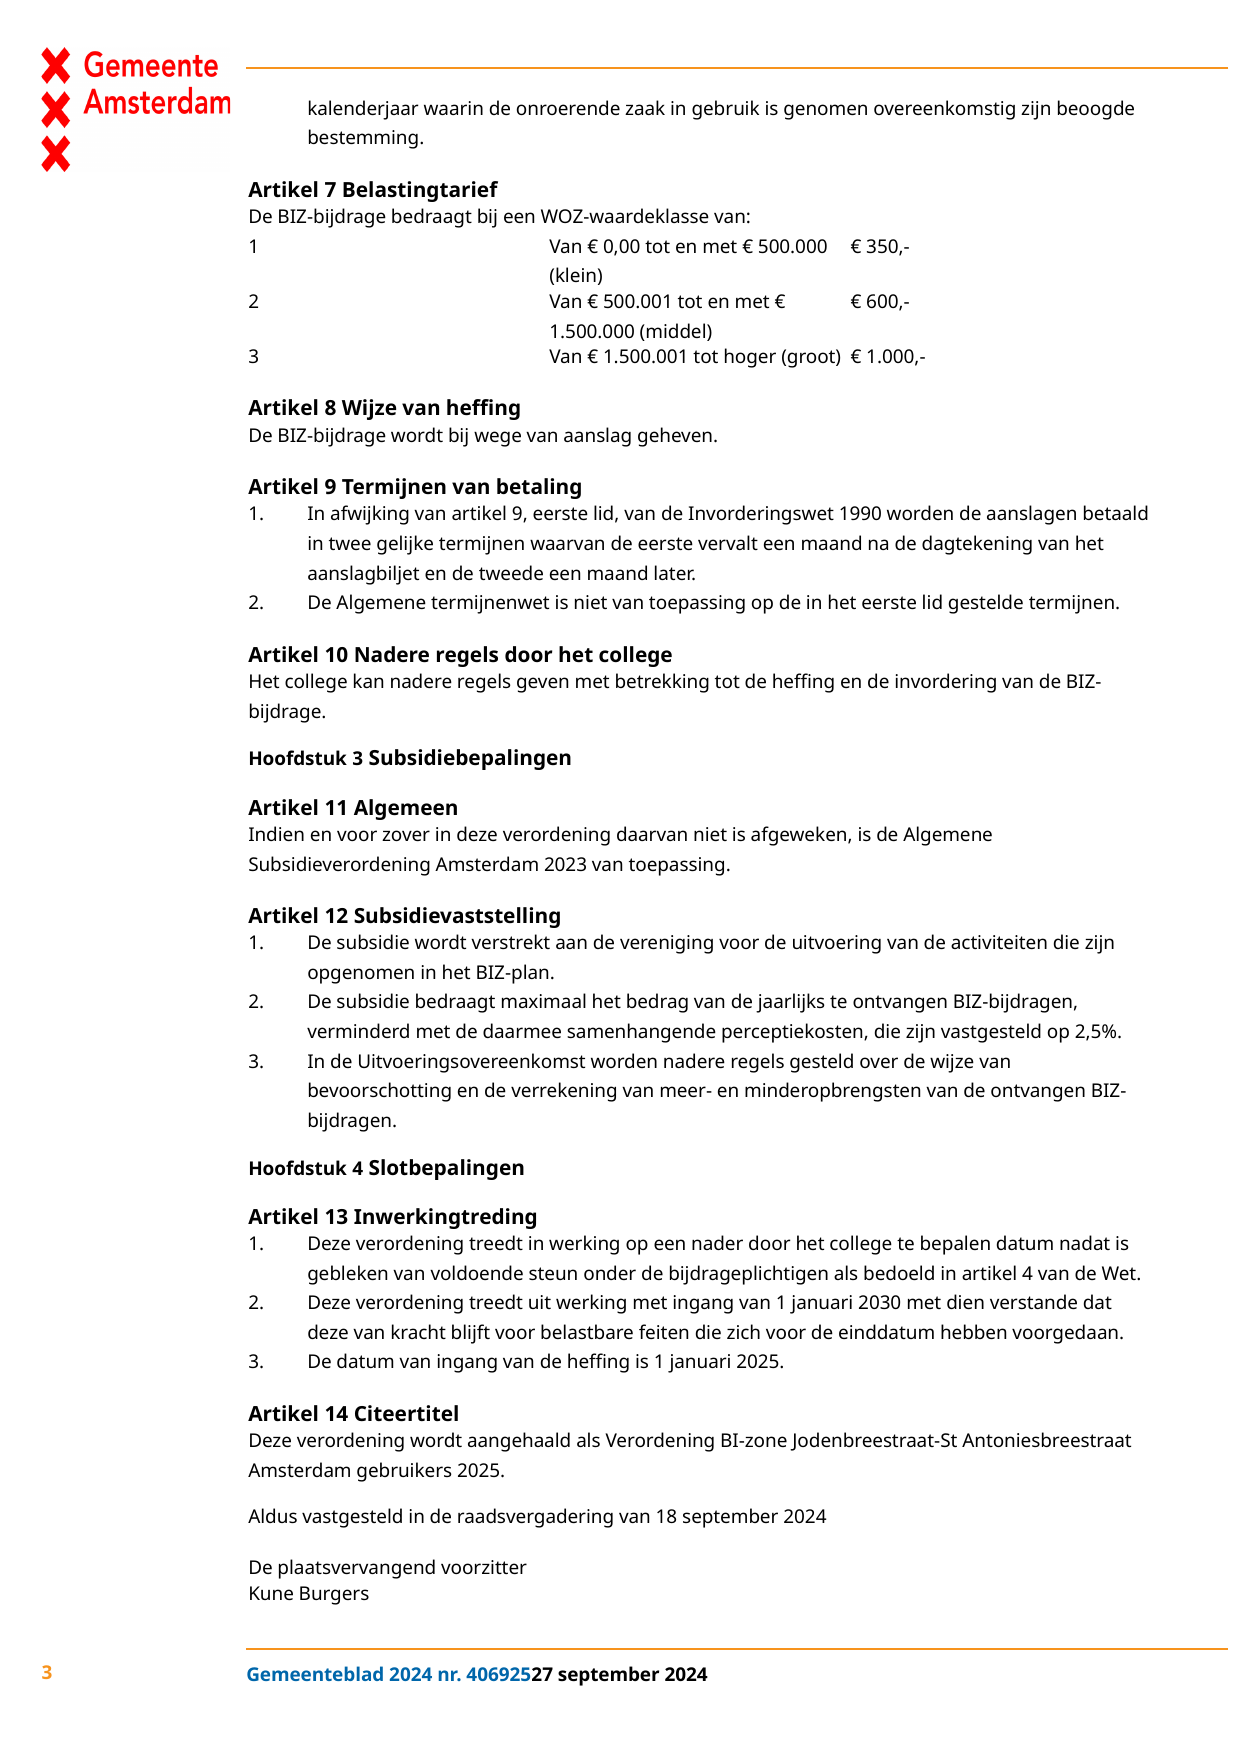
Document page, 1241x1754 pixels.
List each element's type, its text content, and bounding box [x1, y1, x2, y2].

text Artikel 9 Termijnen van betaling [248, 472, 1152, 501]
text Artikel 11 Algemeen [248, 793, 1152, 821]
text Kune Burgers [248, 1580, 1152, 1606]
table_header Van € 0,00 tot en met € 500.000 (klein) [549, 233, 850, 288]
text Artikel 13 Inwerkingtreding [248, 1202, 1152, 1230]
text De plaatsvervangend voorzitter [248, 1554, 1152, 1580]
text Artikel 10 Nadere regels door het college [248, 640, 1152, 668]
text Hoofdstuk 4 Slotbepalingen [248, 1153, 1152, 1181]
text Artikel 14 Citeertitel [248, 1399, 1152, 1428]
text Artikel 12 Subsidievaststelling [248, 901, 1152, 929]
list De datum van ingang van de heffing is 1 januari 2025. [248, 1349, 1152, 1374]
text Het college kan nadere regels geven met betrekking tot de heffing en de invordering van de BIZ-bijdrage. [248, 668, 1152, 723]
text Artikel 7 Belastingtarief [248, 175, 1152, 203]
table_cell 3 [248, 344, 549, 369]
table_cell € 1.000,- [850, 344, 1152, 369]
list De subsidie bedraagt maximaal het bedrag van de jaarlijks te ontvangen BIZ-bijdragen, verminderd met de daarmee samenhangende perceptiekosten, die zijn vastgesteld op 2,5%. [248, 989, 1152, 1044]
text Hoofdstuk 3 Subsidiebepalingen [248, 743, 1152, 772]
text Deze verordening wordt aangehaald als Verordening BI-zone Jodenbreestraat-St Antoniesbreestraat Amsterdam gebruikers 2025. [248, 1428, 1152, 1483]
table_cell € 600,- [850, 288, 1152, 343]
table_header 1 [248, 233, 549, 288]
table_header € 350,- [850, 233, 1152, 288]
list In afwijking van artikel 9, eerste lid, van de Invorderingswet 1990 worden de aanslagen betaald in twee gelijke termijnen waarvan de eerste vervalt een maand na de dagtekening van het aanslagbiljet en de tweede een maand later. [248, 501, 1152, 586]
text Aldus vastgesteld in de raadsvergadering van 18 september 2024 [248, 1503, 1152, 1528]
picture [41, 47, 231, 172]
table_cell Van € 500.001 tot en met € 1.500.000 (middel) [549, 288, 850, 343]
text De BIZ-bijdrage wordt bij wege van aanslag geheven. [248, 422, 1152, 447]
list De subsidie wordt verstrekt aan de vereniging voor de uitvoering van de activiteiten die zijn opgenomen in het BIZ-plan. [248, 929, 1152, 985]
text Artikel 8 Wijze van heffing [248, 393, 1152, 422]
list Deze verordening treedt in werking op een nader door het college te bepalen datum nadat is gebleken van voldoende steun onder de bijdrageplichtigen als bedoeld in artikel 4 van de Wet. [248, 1230, 1152, 1286]
table_cell Van € 1.500.001 tot hoger (groot) [549, 344, 850, 369]
list In de Uitvoeringsovereenkomst worden nadere regels gesteld over de wijze van bevoorschotting en de verrekening van meer- en minderopbrengsten van de ontvangen BIZ-bijdragen. [248, 1048, 1152, 1133]
table_cell 2 [248, 288, 549, 343]
text Indien en voor zover in deze verordening daarvan niet is afgeweken, is de Algemene Subsidieverordening Amsterdam 2023 van toepassing. [248, 821, 1152, 876]
text De BIZ-bijdrage bedraagt bij een WOZ-waardeklasse van: [248, 203, 1152, 229]
list De Algemene termijnenwet is niet van toepassing op de in het eerste lid gestelde termijnen. [248, 589, 1152, 615]
list kalenderjaar waarin de onroerende zaak in gebruik is genomen overeenkomstig zijn beoogde bestemming. [248, 95, 1152, 150]
list Deze verordening treedt uit werking met ingang van 1 januari 2030 met dien verstande dat deze van kracht blijft voor belastbare feiten die zich voor de einddatum hebben voorgedaan. [248, 1289, 1152, 1345]
